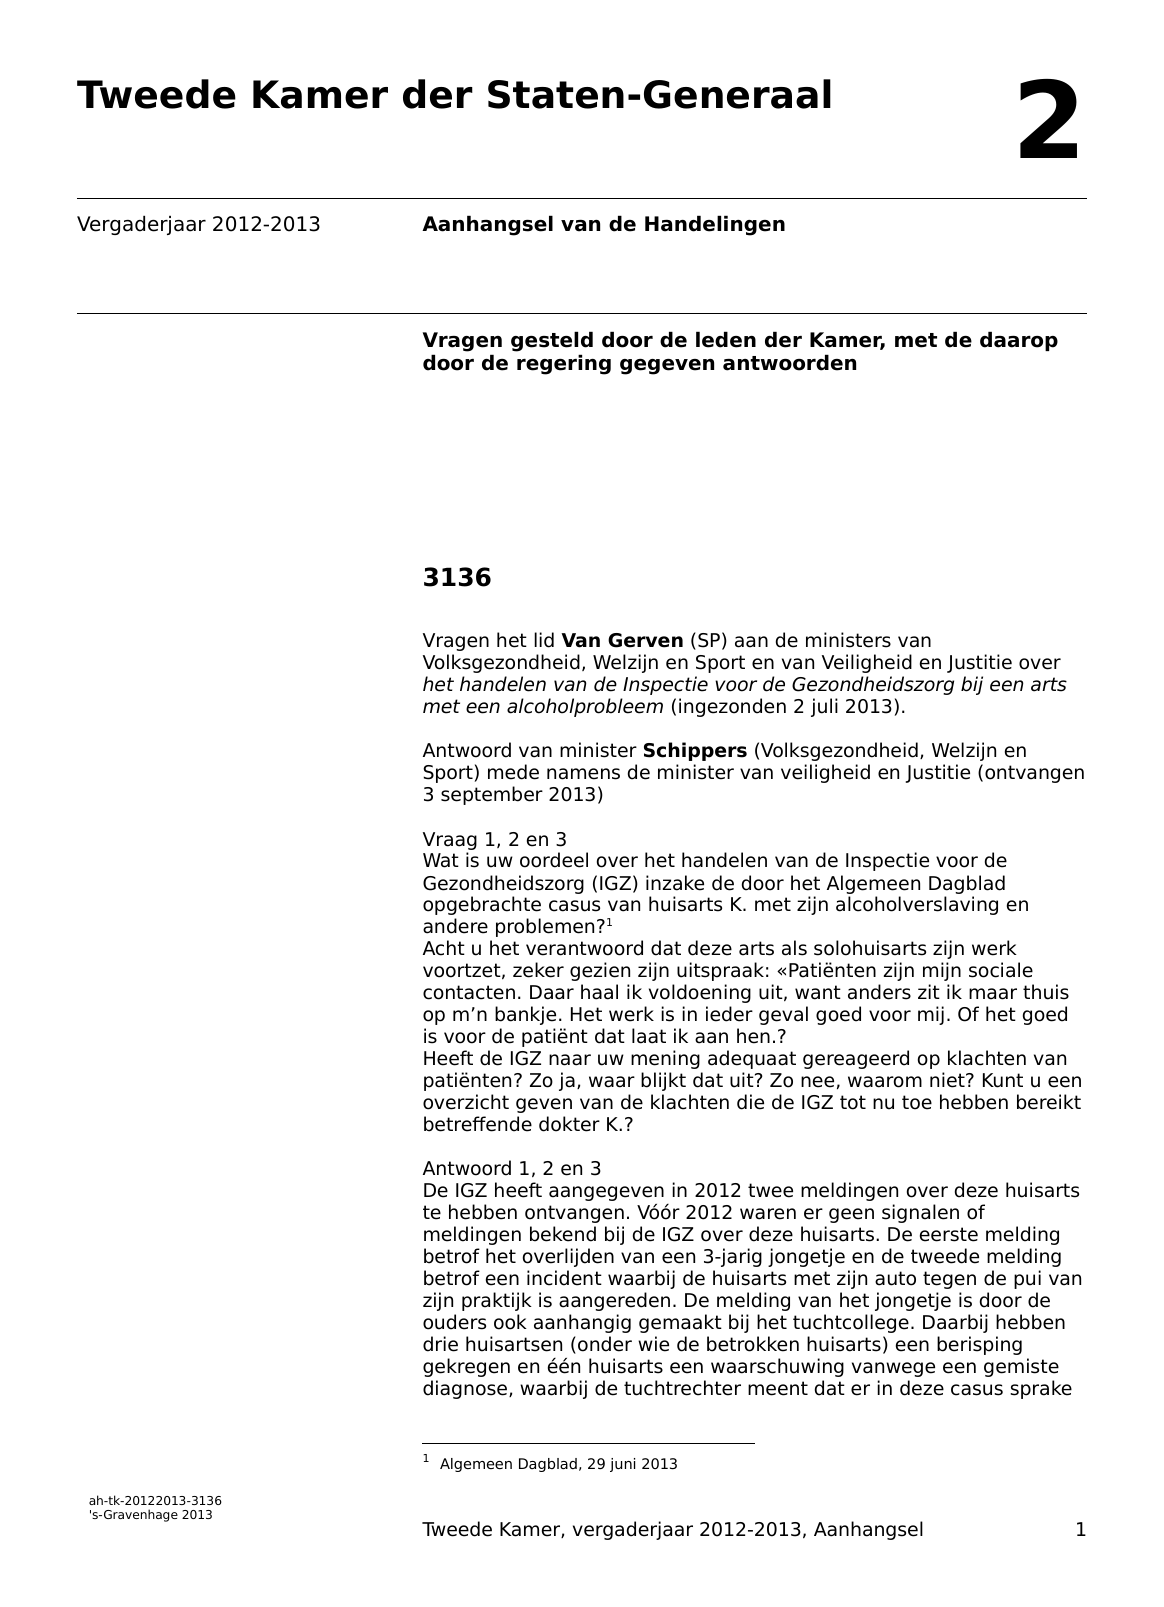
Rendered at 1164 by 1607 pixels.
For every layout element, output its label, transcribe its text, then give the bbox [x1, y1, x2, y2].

text De IGZ heeft aangegeven in 2012 twee meldingen over deze huisarts te hebben ontvangen. Vóór 2012 waren er geen signalen of meldingen bekend bij de IGZ over deze huisarts. De eerste melding betrof het overlijden van een 3-jarig jongetje en de tweede melding betrof een incident waarbij de huisarts met zijn auto tegen de pui van zijn praktijk is aangereden. De melding van het jongetje is door de ouders ook aanhangig gemaakt bij het tuchtcollege. Daarbij hebben drie huisartsen (onder wie de betrokken huisarts) een berisping gekregen en één huisarts een waarschuwing vanwege een gemiste diagnose, waarbij de tuchtrechter meent dat er in deze casus sprake [422, 1180, 1087, 1400]
table_cell Vergaderjaar 2012-2013 [77, 199, 422, 313]
text Antwoord 1, 2 en 3 [422, 1158, 1087, 1180]
text Acht u het verantwoord dat deze arts als solohuisarts zijn werk voortzet, zeker gezien zijn uitspraak: «Patiënten zijn mijn sociale contacten. Daar haal ik voldoening uit, want anders zit ik maar thuis op m’n bankje. Het werk is in ieder geval goed voor mij. Of het goed is voor de patiënt dat laat ik aan hen.? [422, 938, 1087, 1048]
text Antwoord van minister Schippers (Volksgezondheid, Welzijn en Sport) mede namens de minister van veiligheid en Justitie (ontvangen 3 september 2013) [422, 740, 1087, 806]
table_header 2 [886, 59, 1087, 198]
table_cell Aanhangsel van de Handelingen [422, 199, 1087, 313]
text Wat is uw oordeel over het handelen van de Inspectie voor de Gezondheidszorg (IGZ) inzake de door het Algemeen Dagblad opgebrachte casus van huisarts K. met zijn alcoholverslaving en andere problemen? [422, 850, 1087, 938]
text Vraag 1, 2 en 3 [422, 828, 1087, 850]
table_header Tweede Kamer der Staten-Generaal [77, 59, 886, 198]
text Heeft de IGZ naar uw mening adequaat gereageerd op klachten van patiënten? Zo ja, waar blijkt dat uit? Zo nee, waarom niet? Kunt u een overzicht geven van de klachten die de IGZ tot nu toe hebben bereikt betreffende dokter K.? [422, 1048, 1087, 1136]
table_cell [77, 314, 422, 375]
text ah-tk-20122013-3136 [88, 1494, 323, 1508]
table_cell Vragen gesteld door de leden der Kamer, met de daarop door de regering gegeven antwoorden [422, 314, 1087, 375]
text 3136 [422, 563, 1087, 592]
text Vragen het lid Van Gerven (SP) aan de ministers van Volksgezondheid, Welzijn en Sport en van Veiligheid en Justitie over het handelen van de Inspectie voor de Gezondheidszorg bij een arts met een alcoholprobleem (ingezonden 2 juli 2013). [422, 630, 1087, 718]
text Algemeen Dagblad, 29 juni 2013 [422, 1452, 1087, 1474]
text 's-Gravenhage 2013 [88, 1508, 323, 1522]
